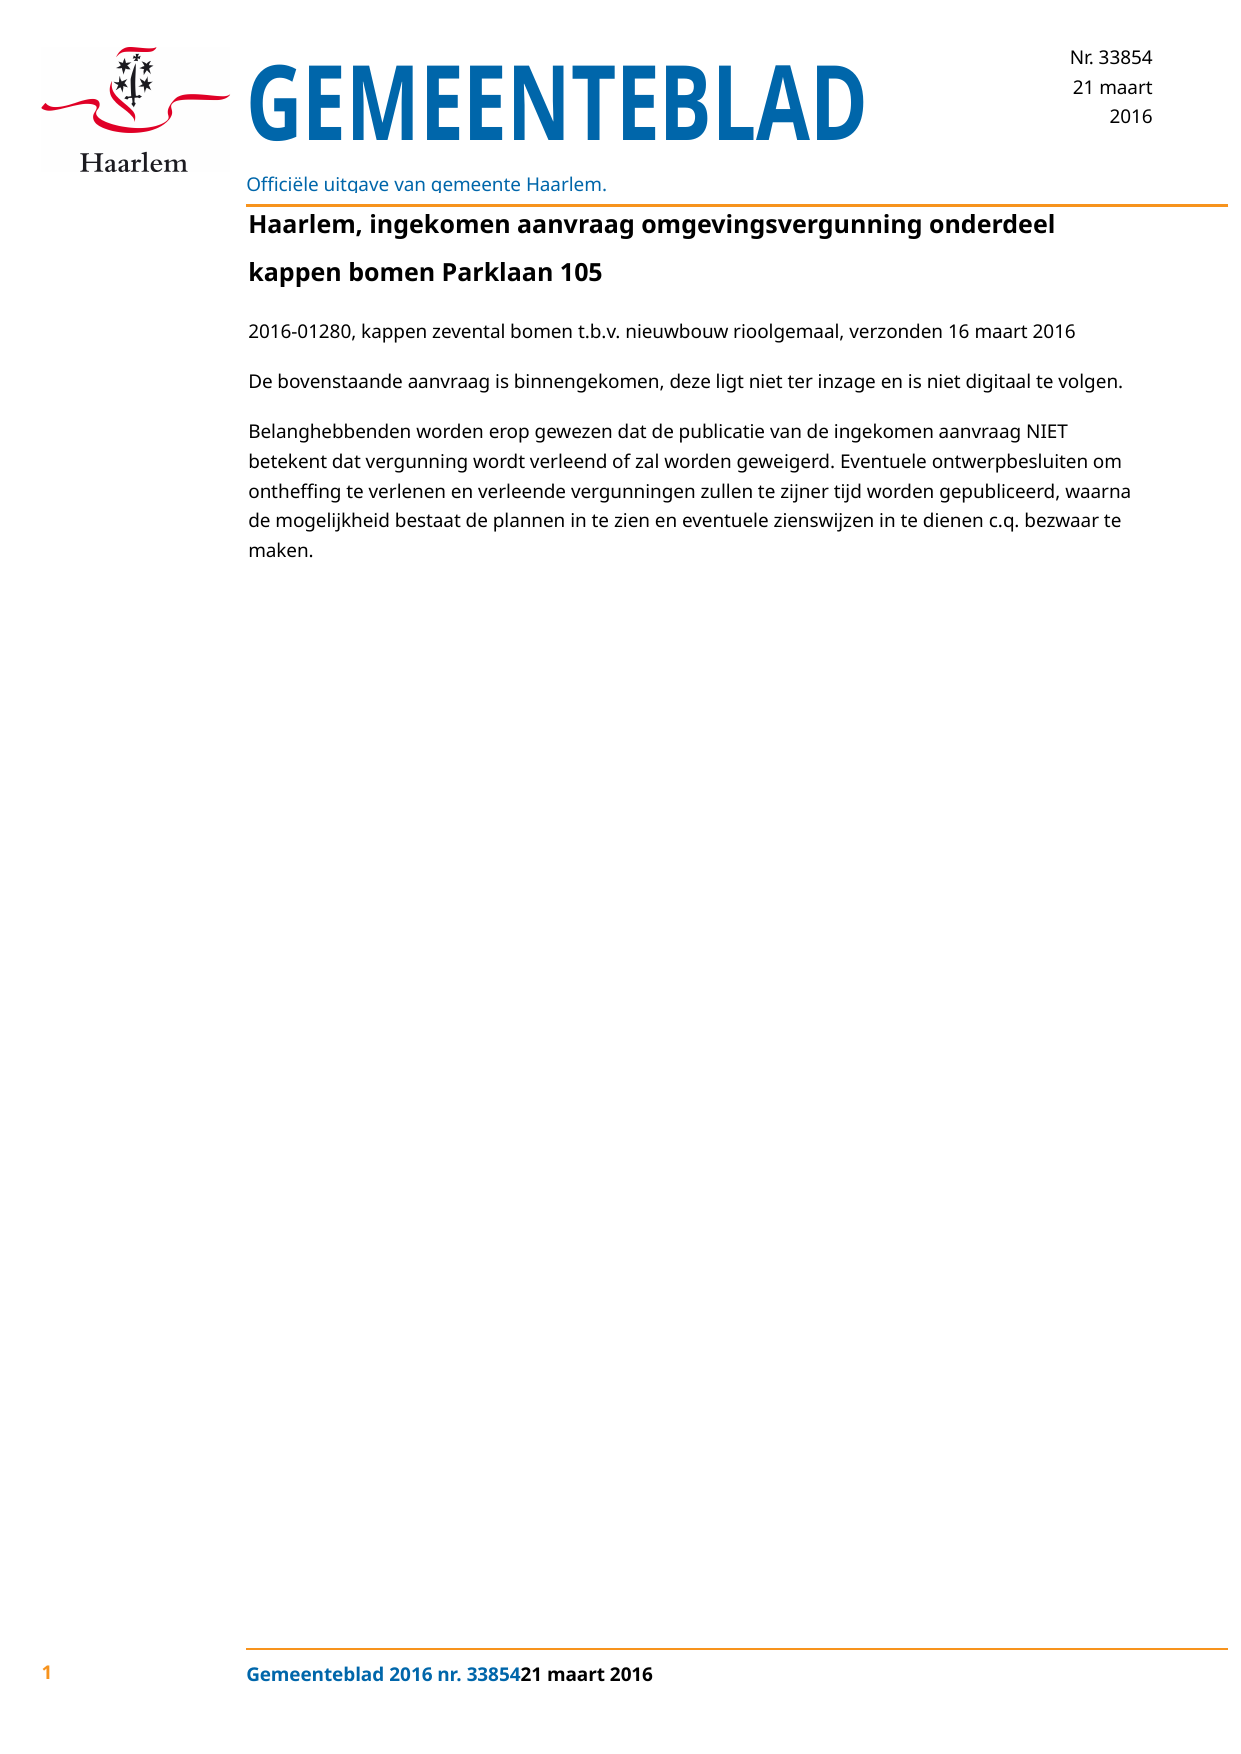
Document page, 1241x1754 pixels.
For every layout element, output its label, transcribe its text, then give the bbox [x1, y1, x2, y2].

text 2016-01280, kappen zevental bomen t.b.v. nieuwbouw rioolgemaal, verzonden 16 maart 2016 [248, 318, 1152, 344]
text Belanghebbenden worden erop gewezen dat de publicatie van de ingekomen aanvraag NIET betekent dat vergunning wordt verleend of zal worden geweigerd. Eventuele ontwerpbesluiten om ontheffing te verlenen en verleende vergunningen zullen te zijner tijd worden gepubliceerd, waarna de mogelijkheid bestaat de plannen in te zien en eventuele zienswijzen in te dienen c.q. bezwaar te maken. [248, 419, 1152, 563]
text De bovenstaande aanvraag is binnengekomen, deze ligt niet ter inzage en is niet digitaal te volgen. [248, 368, 1152, 394]
text Haarlem, ingekomen aanvraag omgevingsvergunning onderdeel kappen bomen Parklaan 105 [248, 207, 1152, 288]
picture [41, 47, 231, 172]
